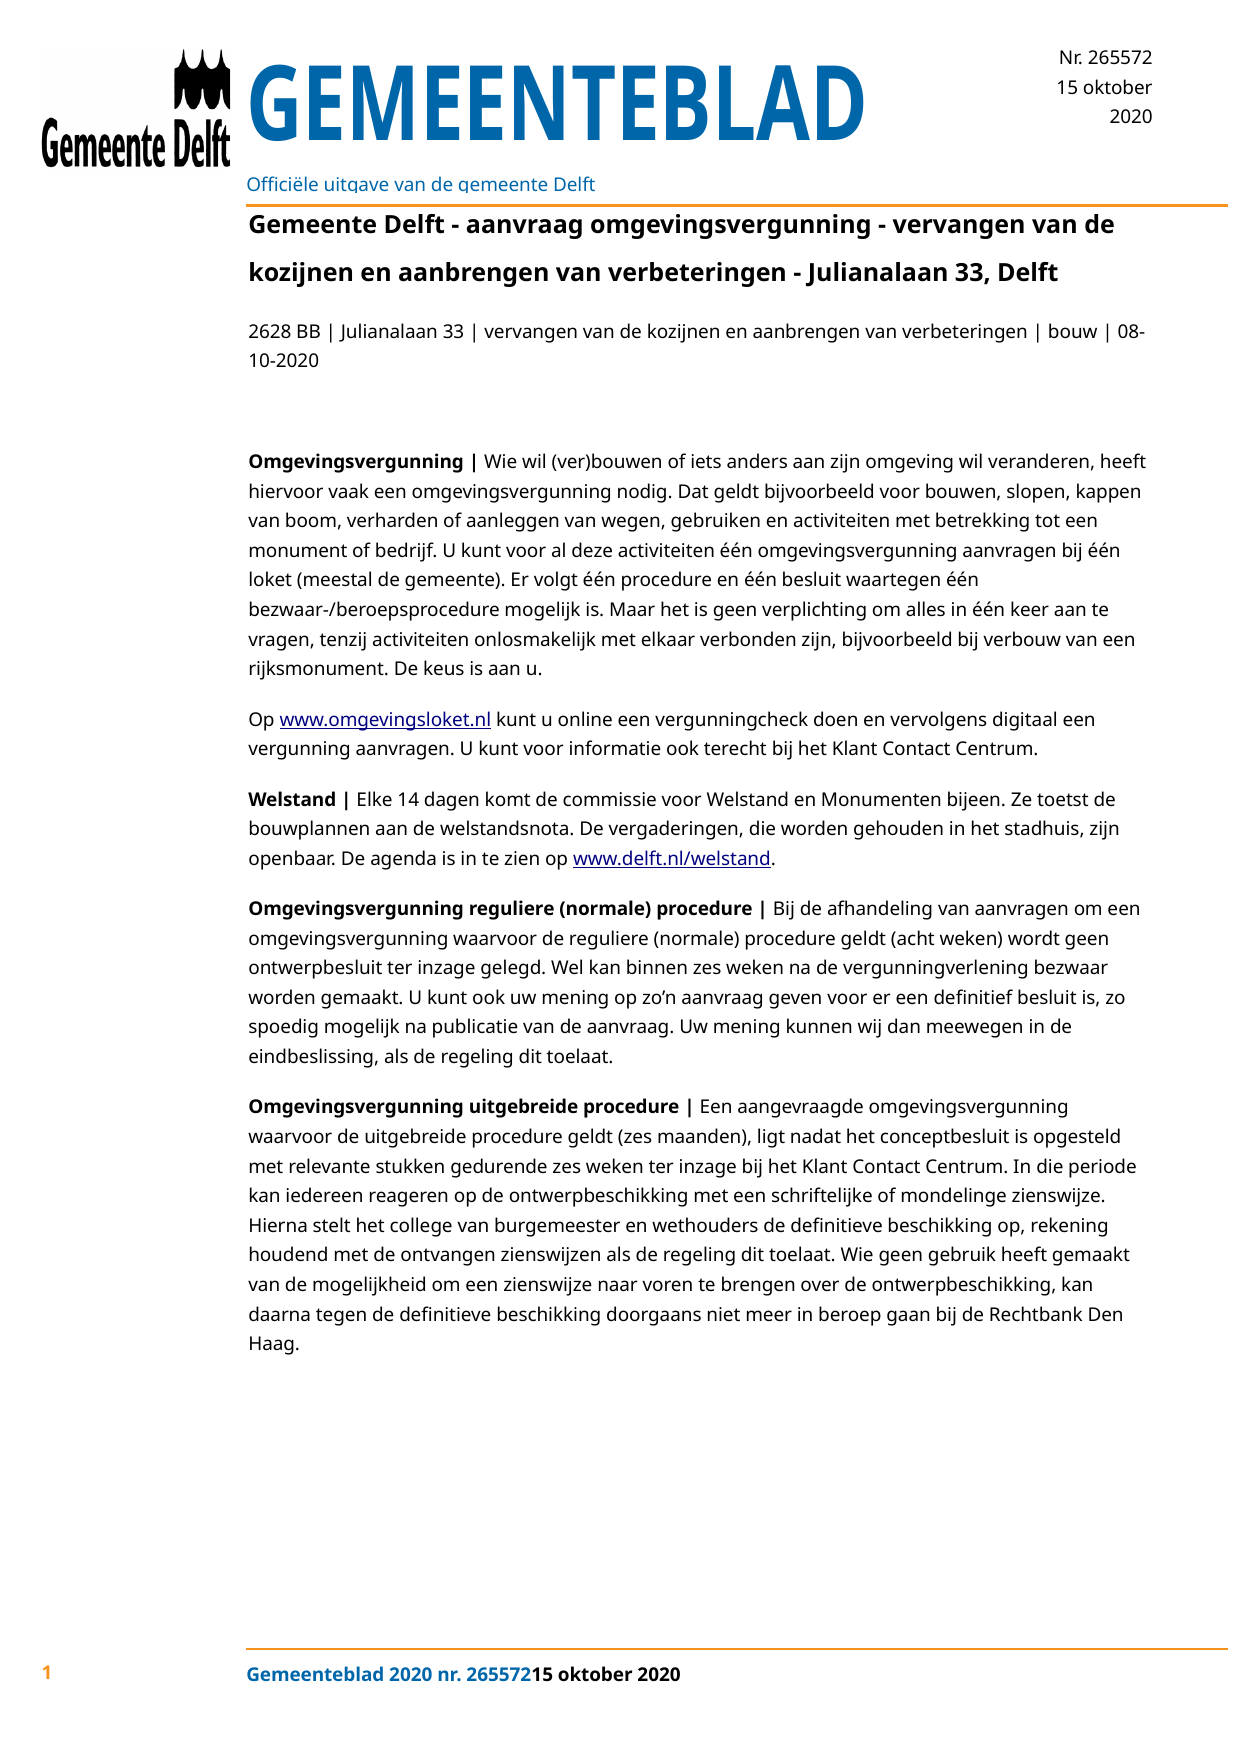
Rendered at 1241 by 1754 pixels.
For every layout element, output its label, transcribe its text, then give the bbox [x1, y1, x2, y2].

picture [41, 47, 231, 172]
text Gemeente Delft - aanvraag omgevingsvergunning - vervangen van de kozijnen en aanbrengen van verbeteringen - Julianalaan 33, Delft [248, 207, 1152, 288]
text Omgevingsvergunning | Wie wil (ver)bouwen of iets anders aan zijn omgeving wil veranderen, heeft hiervoor vaak een omgevingsvergunning nodig. Dat geldt bijvoorbeeld voor bouwen, slopen, kappen van boom, verharden of aanleggen van wegen, gebruiken en activiteiten met betrekking tot een monument of bedrijf. U kunt voor al deze activiteiten één omgevingsvergunning aanvragen bij één loket (meestal de gemeente). Er volgt één procedure en één besluit waartegen één bezwaar-/beroepsprocedure mogelijk is. Maar het is geen verplichting om alles in één keer aan te vragen, tenzij activiteiten onlosmakelijk met elkaar verbonden zijn, bijvoorbeeld bij verbouw van een rijksmonument. De keus is aan u. [248, 448, 1152, 681]
text Welstand | Elke 14 dagen komt de commissie voor Welstand en Monumenten bijeen. Ze toetst de bouwplannen aan de welstandsnota. De vergaderingen, die worden gehouden in het stadhuis, zijn openbaar. De agenda is in te zien op www.delft.nl/welstand. [248, 786, 1152, 871]
text Omgevingsvergunning reguliere (normale) procedure | Bij de afhandeling van aanvragen om een omgevingsvergunning waarvoor de reguliere (normale) procedure geldt (acht weken) wordt geen ontwerpbesluit ter inzage gelegd. Wel kan binnen zes weken na de vergunningverlening bezwaar worden gemaakt. U kunt ook uw mening op zo’n aanvraag geven voor er een definitief besluit is, zo spoedig mogelijk na publicatie van de aanvraag. Uw mening kunnen wij dan meewegen in de eindbeslissing, als de regeling dit toelaat. [248, 895, 1152, 1069]
text 2628 BB | Julianalaan 33 | vervangen van de kozijnen en aanbrengen van verbeteringen | bouw | 08-10-2020 [248, 318, 1152, 373]
text Omgevingsvergunning uitgebreide procedure | Een aangevraagde omgevingsvergunning waarvoor de uitgebreide procedure geldt (zes maanden), ligt nadat het conceptbesluit is opgesteld met relevante stukken gedurende zes weken ter inzage bij het Klant Contact Centrum. In die periode kan iedereen reageren op de ontwerpbeschikking met een schriftelijke of mondelinge zienswijze. Hierna stelt het college van burgemeester en wethouders de definitieve beschikking op, rekening houdend met de ontvangen zienswijzen als de regeling dit toelaat. Wie geen gebruik heeft gemaakt van de mogelijkheid om een zienswijze naar voren te brengen over de ontwerpbeschikking, kan daarna tegen de definitieve beschikking doorgaans niet meer in beroep gaan bij de Rechtbank Den Haag. [248, 1094, 1152, 1356]
text Op www.omgevingsloket.nl kunt u online een vergunningcheck doen en vervolgens digitaal een vergunning aanvragen. U kunt voor informatie ook terecht bij het Klant Contact Centrum. [248, 706, 1152, 761]
